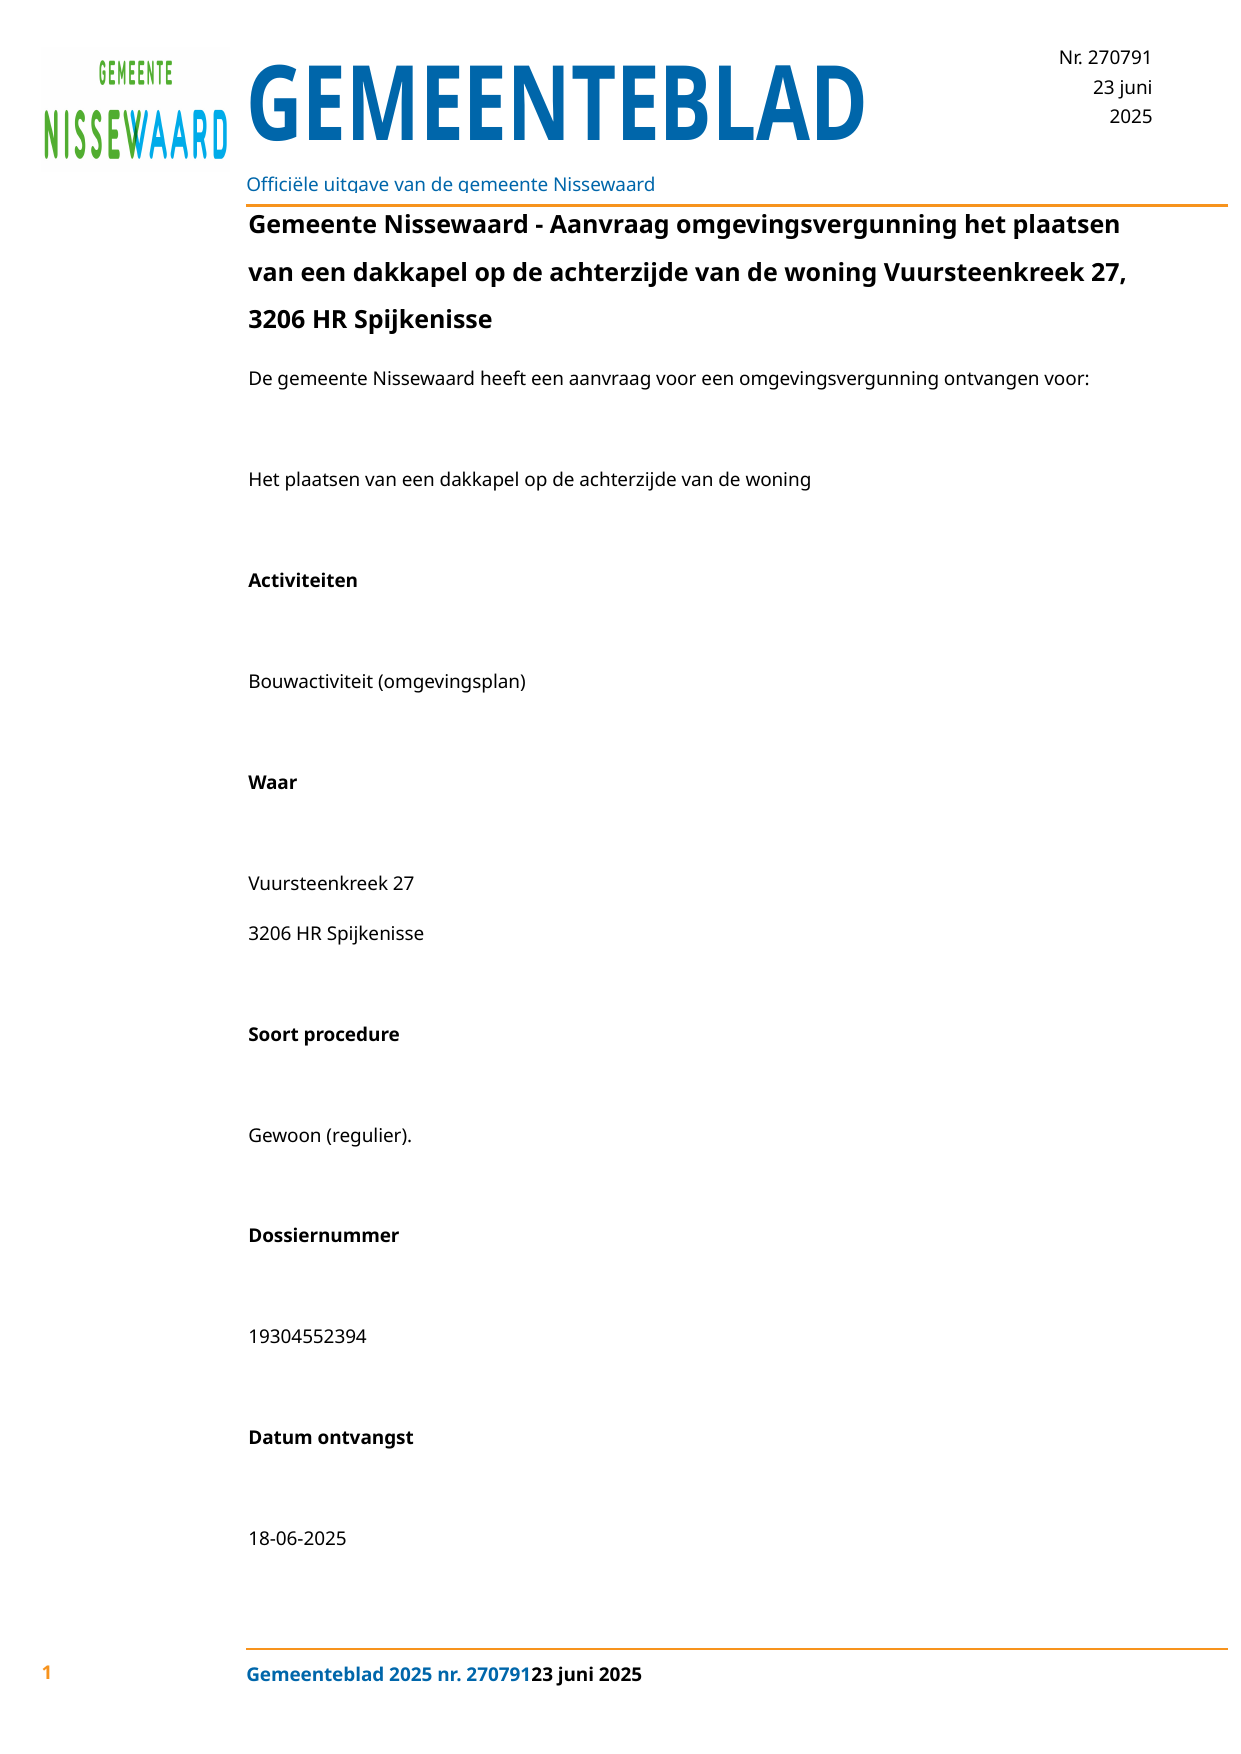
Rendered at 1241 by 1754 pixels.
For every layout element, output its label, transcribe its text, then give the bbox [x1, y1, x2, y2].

text Datum ontvangst [248, 1424, 1152, 1450]
text Vuursteenkreek 27 [248, 870, 1152, 895]
text 3206 HR Spijkenisse [248, 920, 1152, 946]
text Gewoon (regulier). [248, 1122, 1152, 1147]
text 19304552394 [248, 1323, 1152, 1349]
text Waar [248, 769, 1152, 794]
text 18-06-2025 [248, 1525, 1152, 1551]
text Het plaatsen van een dakkapel op de achterzijde van de woning [248, 466, 1152, 492]
text Activiteiten [248, 567, 1152, 593]
text Bouwactiviteit (omgevingsplan) [248, 668, 1152, 694]
text Soort procedure [248, 1021, 1152, 1047]
text Dossiernummer [248, 1223, 1152, 1248]
text De gemeente Nissewaard heeft een aanvraag voor een omgevingsvergunning ontvangen voor: [248, 366, 1152, 391]
text Gemeente Nissewaard - Aanvraag omgevingsvergunning het plaatsen van een dakkapel op de achterzijde van de woning Vuursteenkreek 27, 3206 HR Spijkenisse [248, 207, 1152, 336]
picture [41, 47, 231, 172]
